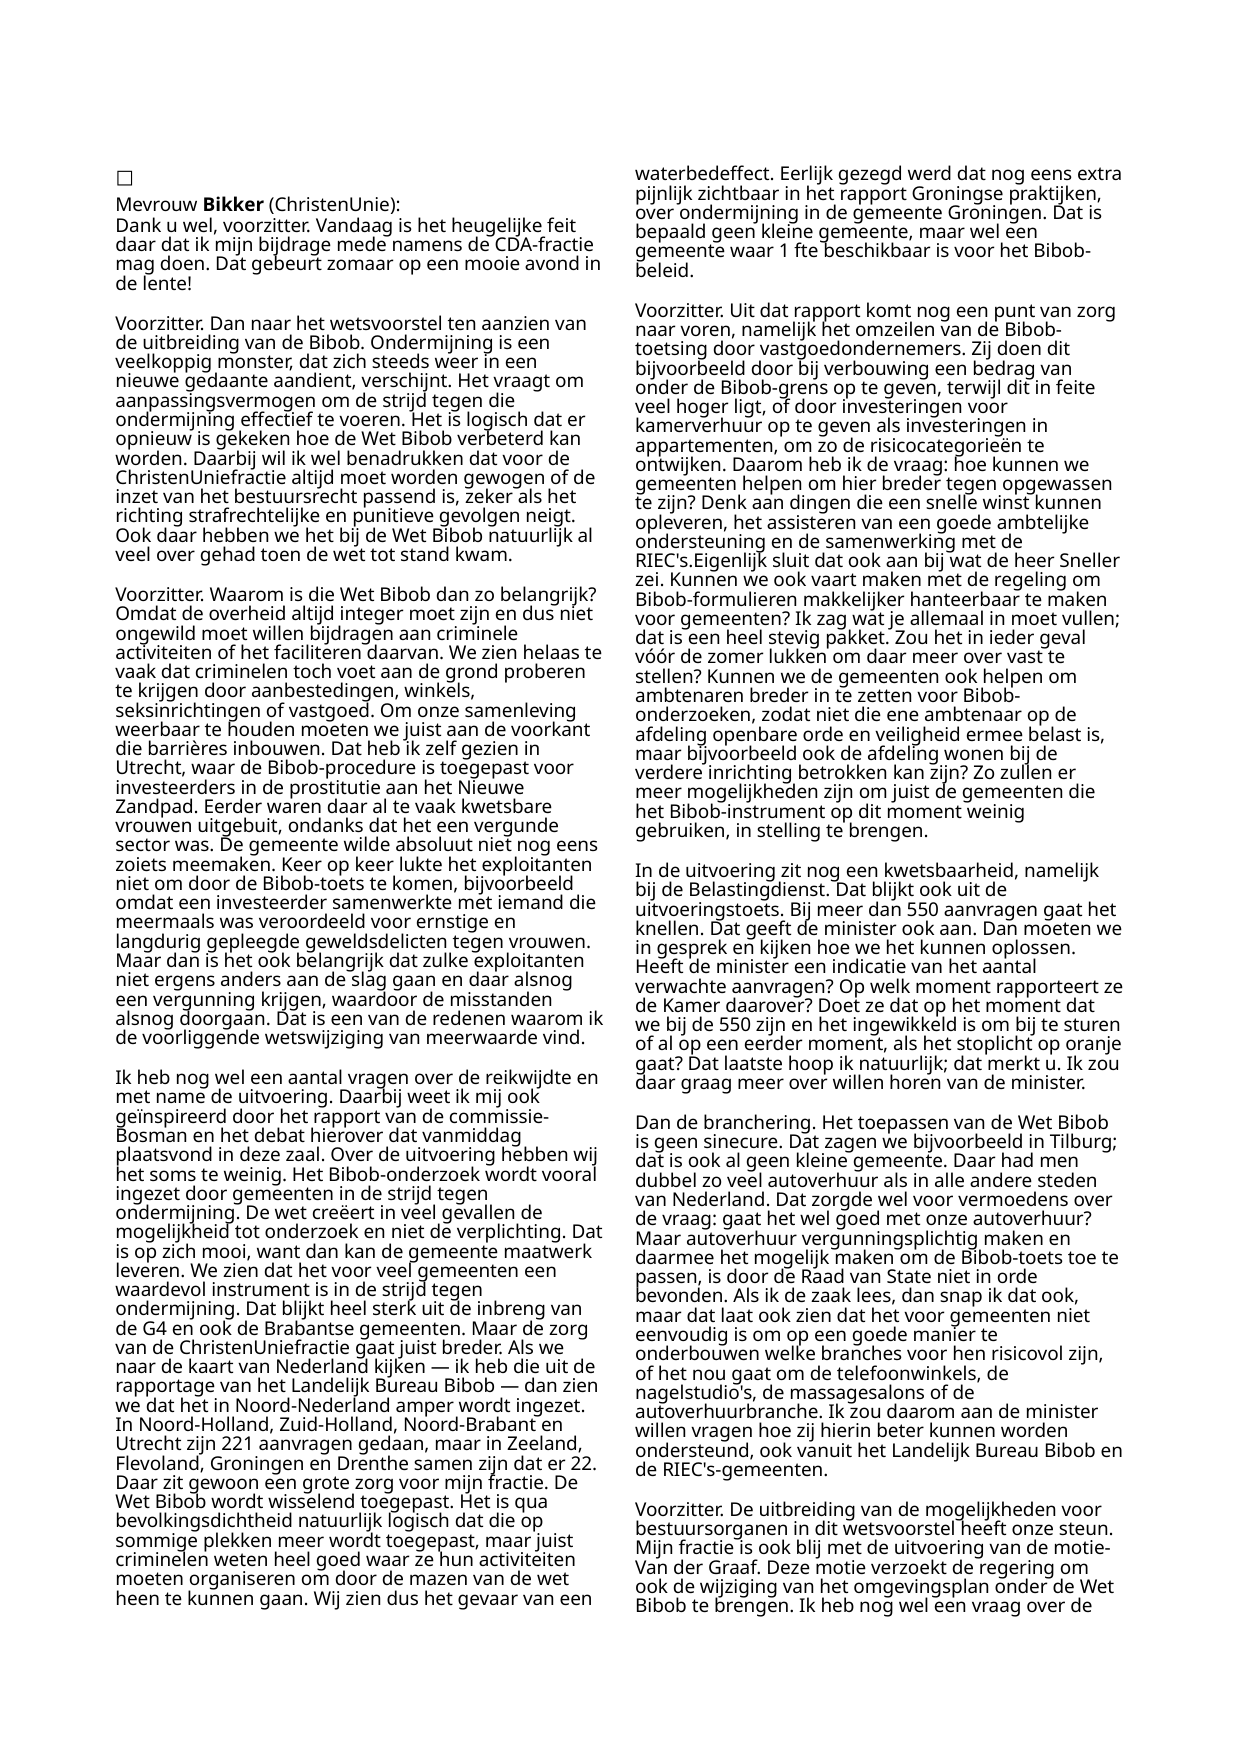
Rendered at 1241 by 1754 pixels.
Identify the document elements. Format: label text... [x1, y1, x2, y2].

text Dank u wel, voorzitter. Vandaag is het heugelijke feit daar dat ik mijn bijdrage mede namens de CDA-fractie mag doen. Dat gebeurt zomaar op een mooie avond in de lente! [115, 217, 605, 294]
text waterbedeffect. Eerlijk gezegd werd dat nog eens extra pijnlijk zichtbaar in het rapport Groningse praktijken, over ondermijning in de gemeente Groningen. Dat is bepaald geen kleine gemeente, maar wel een gemeente waar 1 fte beschikbaar is voor het Bibob-beleid. [635, 165, 1125, 281]
text Voorzitter. Uit dat rapport komt nog een punt van zorg naar voren, namelijk het omzeilen van de Bibob-toetsing door vastgoedondernemers. Zij doen dit bijvoorbeeld door bij verbouwing een bedrag van onder de Bibob-grens op te geven, terwijl dit in feite veel hoger ligt, of door investeringen voor kamerverhuur op te geven als investeringen in appartementen, om zo de risicocategorieën te ontwijken. Daarom heb ik de vraag: hoe kunnen we gemeenten helpen om hier breder tegen opgewassen te zijn? Denk aan dingen die een snelle winst kunnen opleveren, het assisteren van een goede ambtelijke ondersteuning en de samenwerking met de RIEC's.Eigenlijk sluit dat ook aan bij wat de heer Sneller zei. Kunnen we ook vaart maken met de regeling om Bibob-formulieren makkelijker hanteerbaar te maken voor gemeenten? Ik zag wat je allemaal in moet vullen; dat is een heel stevig pakket. Zou het in ieder geval vóór de zomer lukken om daar meer over vast te stellen? Kunnen we de gemeenten ook helpen om ambtenaren breder in te zetten voor Bibob-onderzoeken, zodat niet die ene ambtenaar op de afdeling openbare orde en veiligheid ermee belast is, maar bijvoorbeeld ook de afdeling wonen bij de verdere inrichting betrokken kan zijn? Zo zullen er meer mogelijkheden zijn om juist de gemeenten die het Bibob-instrument op dit moment weinig gebruiken, in stelling te brengen. [635, 302, 1125, 841]
text Voorzitter. Dan naar het wetsvoorstel ten aanzien van de uitbreiding van de Bibob. Ondermijning is een veelkoppig monster, dat zich steeds weer in een nieuwe gedaante aandient, verschijnt. Het vraagt om aanpassingsvermogen om de strijd tegen die ondermijning effectief te voeren. Het is logisch dat er opnieuw is gekeken hoe de Wet Bibob verbeterd kan worden. Daarbij wil ik wel benadrukken dat voor de ChristenUniefractie altijd moet worden gewogen of de inzet van het bestuursrecht passend is, zeker als het richting strafrechtelijke en punitieve gevolgen neigt. Ook daar hebben we het bij de Wet Bibob natuurlijk al veel over gehad toen de wet tot stand kwam. [115, 315, 605, 565]
text Voorzitter. De uitbreiding van de mogelijkheden voor bestuursorganen in dit wetsvoorstel heeft onze steun. Mijn fractie is ook blij met de uitvoering van de motie-Van der Graaf. Deze motie verzoekt de regering om ook de wijziging van het omgevingsplan onder de Wet Bibob te brengen. Ik heb nog wel een vraag over de [635, 1501, 1125, 1616]
text Voorzitter. Waarom is die Wet Bibob dan zo belangrijk? Omdat de overheid altijd integer moet zijn en dus niet ongewild moet willen bijdragen aan criminele activiteiten of het faciliteren daarvan. We zien helaas te vaak dat criminelen toch voet aan de grond proberen te krijgen door aanbestedingen, winkels, seksinrichtingen of vastgoed. Om onze samenleving weerbaar te houden moeten we juist aan de voorkant die barrières inbouwen. Dat heb ik zelf gezien in Utrecht, waar de Bibob-procedure is toegepast voor investeerders in de prostitutie aan het Nieuwe Zandpad. Eerder waren daar al te vaak kwetsbare vrouwen uitgebuit, ondanks dat het een vergunde sector was. De gemeente wilde absoluut niet nog eens zoiets meemaken. Keer op keer lukte het exploitanten niet om door de Bibob-toets te komen, bijvoorbeeld omdat een investeerder samenwerkte met iemand die meermaals was veroordeeld voor ernstige en langdurig gepleegde geweldsdelicten tegen vrouwen. Maar dan is het ook belangrijk dat zulke exploitanten niet ergens anders aan de slag gaan en daar alsnog een vergunning krijgen, waardoor de misstanden alsnog doorgaan. Dat is een van de redenen waarom ik de voorliggende wetswijziging van meerwaarde vind. [115, 586, 605, 1048]
text Ik heb nog wel een aantal vragen over de reikwijdte en met name de uitvoering. Daarbij weet ik mij ook geïnspireerd door het rapport van de commissie-Bosman en het debat hierover dat vanmiddag plaatsvond in deze zaal. Over de uitvoering hebben wij het soms te weinig. Het Bibob-onderzoek wordt vooral ingezet door gemeenten in de strijd tegen ondermijning. De wet creëert in veel gevallen de mogelijkheid tot onderzoek en niet de verplichting. Dat is op zich mooi, want dan kan de gemeente maatwerk leveren. We zien dat het voor veel gemeenten een waardevol instrument is in de strijd tegen ondermijning. Dat blijkt heel sterk uit de inbreng van de G4 en ook de Brabantse gemeenten. Maar de zorg van de ChristenUniefractie gaat juist breder. Als we naar de kaart van Nederland kijken — ik heb die uit de rapportage van het Landelijk Bureau Bibob — dan zien we dat het in Noord-Nederland amper wordt ingezet. In Noord-Holland, Zuid-Holland, Noord-Brabant en Utrecht zijn 221 aanvragen gedaan, maar in Zeeland, Flevoland, Groningen en Drenthe samen zijn dat er 22. Daar zit gewoon een grote zorg voor mijn fractie. De Wet Bibob wordt wisselend toegepast. Het is qua bevolkingsdichtheid natuurlijk logisch dat die op sommige plekken meer wordt toegepast, maar juist criminelen weten heel goed waar ze hun activiteiten moeten organiseren om door de mazen van de wet heen te kunnen gaan. Wij zien dus het gevaar van een [115, 1069, 605, 1609]
text ⬜ [115, 165, 605, 191]
text In de uitvoering zit nog een kwetsbaarheid, namelijk bij de Belastingdienst. Dat blijkt ook uit de uitvoeringstoets. Bij meer dan 550 aanvragen gaat het knellen. Dat geeft de minister ook aan. Dan moeten we in gesprek en kijken hoe we het kunnen oplossen. Heeft de minister een indicatie van het aantal verwachte aanvragen? Op welk moment rapporteert ze de Kamer daarover? Doet ze dat op het moment dat we bij de 550 zijn en het ingewikkeld is om bij te sturen of al op een eerder moment, als het stoplicht op oranje gaat? Dat laatste hoop ik natuurlijk; dat merkt u. Ik zou daar graag meer over willen horen van de minister. [635, 862, 1125, 1093]
text Mevrouw Bikker (ChristenUnie): [115, 191, 605, 217]
text Dan de branchering. Het toepassen van de Wet Bibob is geen sinecure. Dat zagen we bijvoorbeeld in Tilburg; dat is ook al geen kleine gemeente. Daar had men dubbel zo veel autoverhuur als in alle andere steden van Nederland. Dat zorgde wel voor vermoedens over de vraag: gaat het wel goed met onze autoverhuur? Maar autoverhuur vergunningsplichtig maken en daarmee het mogelijk maken om de Bibob-toets toe te passen, is door de Raad van State niet in orde bevonden. Als ik de zaak lees, dan snap ik dat ook, maar dat laat ook zien dat het voor gemeenten niet eenvoudig is om op een goede manier te onderbouwen welke branches voor hen risicovol zijn, of het nou gaat om de telefoonwinkels, de nagelstudio's, de massagesalons of de autoverhuurbranche. Ik zou daarom aan de minister willen vragen hoe zij hierin beter kunnen worden ondersteund, ook vanuit het Landelijk Bureau Bibob en de RIEC's-gemeenten. [635, 1114, 1125, 1480]
